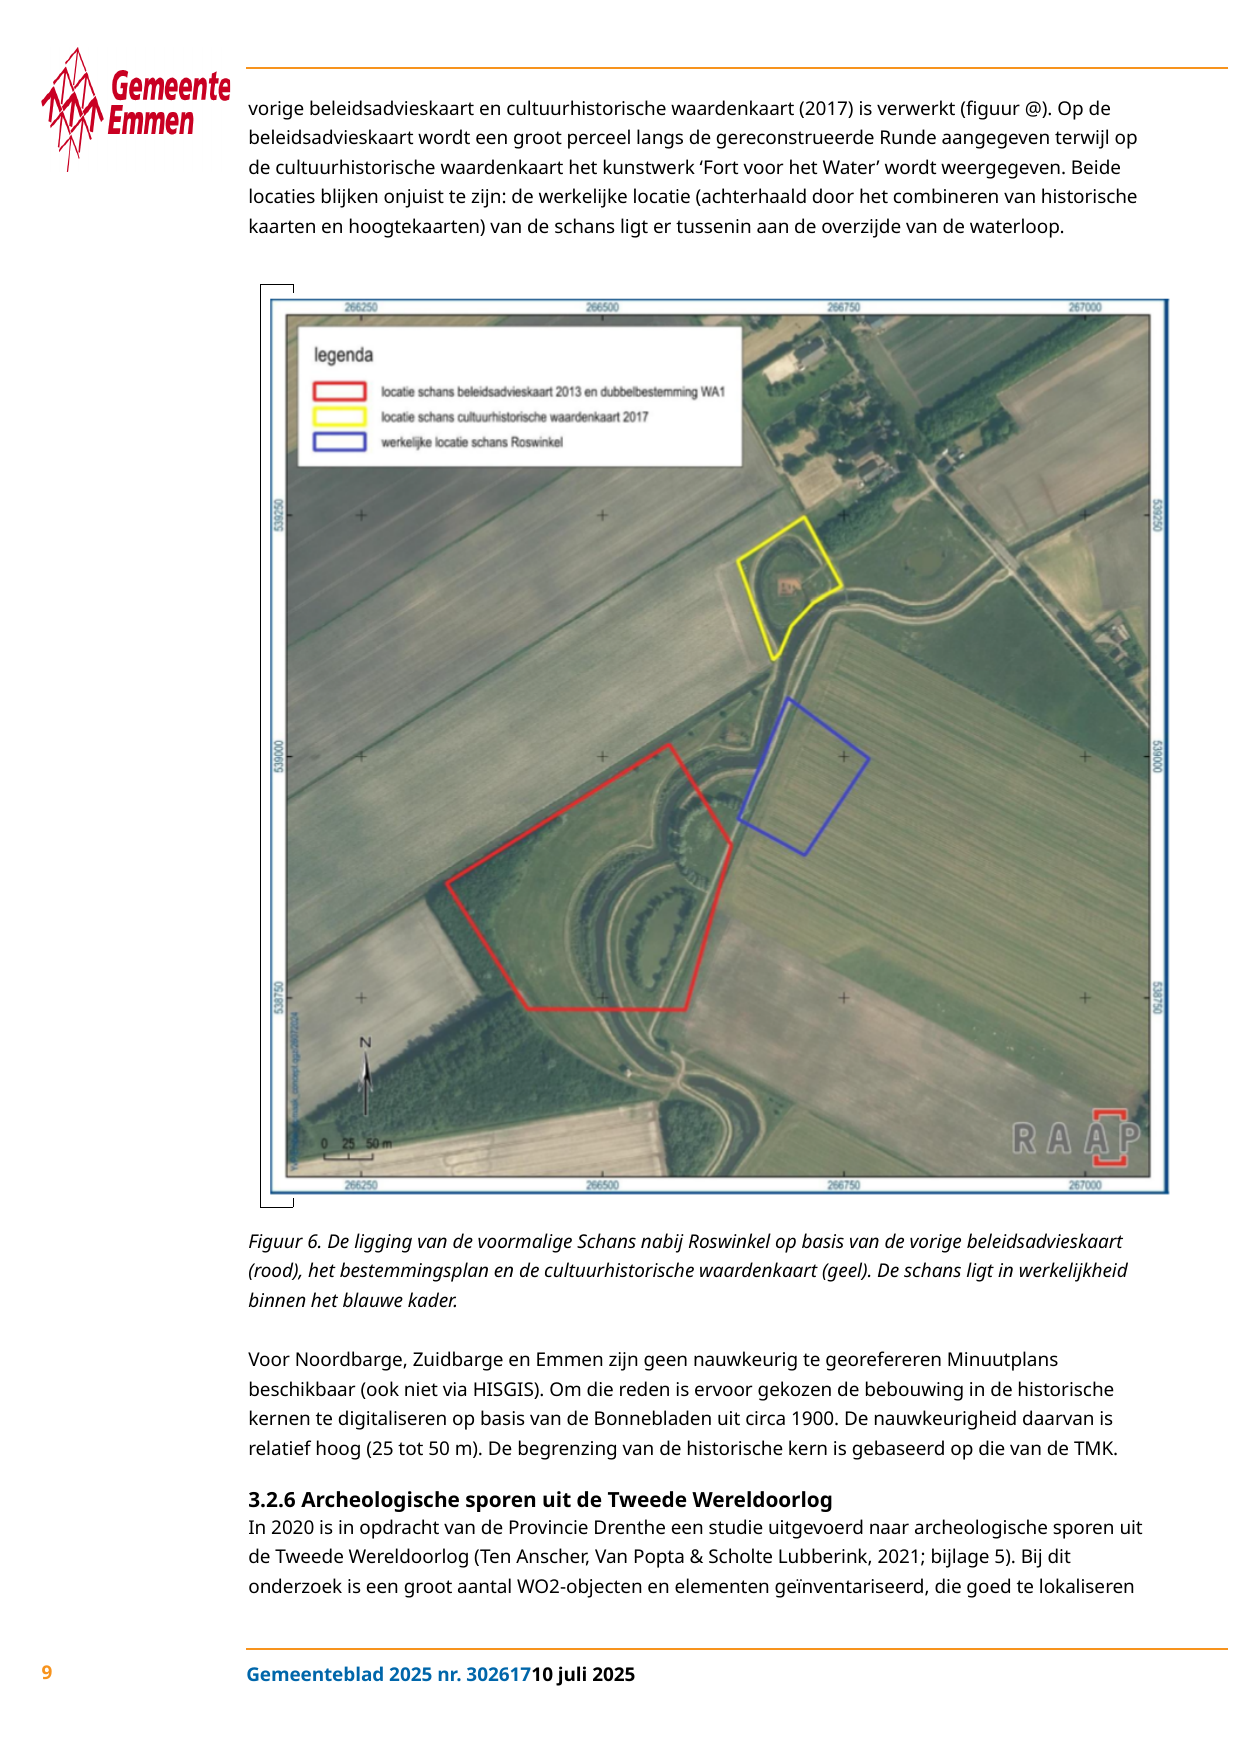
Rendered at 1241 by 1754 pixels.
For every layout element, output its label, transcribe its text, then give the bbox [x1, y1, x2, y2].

text 3.2.6 Archeologische sporen uit de Tweede Wereldoorlog [248, 1486, 1152, 1514]
text vorige beleidsadvieskaart en cultuurhistorische waardenkaart (2017) is verwerkt (figuur @). Op de beleidsadvieskaart wordt een groot perceel langs de gereconstrueerde Runde aangegeven terwijl op de cultuurhistorische waardenkaart het kunstwerk ‘Fort voor het Water’ wordt weergegeven. Beide locaties blijken onjuist te zijn: de werkelijke locatie (achterhaald door het combineren van historische kaarten en hoogtekaarten) van de schans ligt er tussenin aan de overzijde van de waterloop. [248, 95, 1152, 239]
picture [41, 47, 231, 172]
text Voor Noordbarge, Zuidbarge en Emmen zijn geen nauwkeurig te georefereren Minuutplans beschikbaar (ook niet via HISGIS). Om die reden is ervoor gekozen de bebouwing in de historische kernen te digitaliseren op basis van de Bonnebladen uit circa 1900. De nauwkeurigheid daarvan is relatief hoog (25 tot 50 m). De begrenzing van de historische kern is gebaseerd op die van de TMK. [248, 1346, 1152, 1461]
picture [268, 293, 1173, 1198]
text Figuur 6. De ligging van de voormalige Schans nabij Roswinkel op basis van de vorige beleidsadvieskaart (rood), het bestemmingsplan en de cultuurhistorische waardenkaart (geel). De schans ligt in werkelijkheid binnen het blauwe kader. [248, 1228, 1152, 1313]
text In 2020 is in opdracht van de Provincie Drenthe een studie uitgevoerd naar archeologische sporen uit de Tweede Wereldoorlog (Ten Anscher, Van Popta & Scholte Lubberink, 2021; bijlage 5). Bij dit onderzoek is een groot aantal WO2-objecten en elementen geïnventariseerd, die goed te lokaliseren [248, 1514, 1152, 1599]
